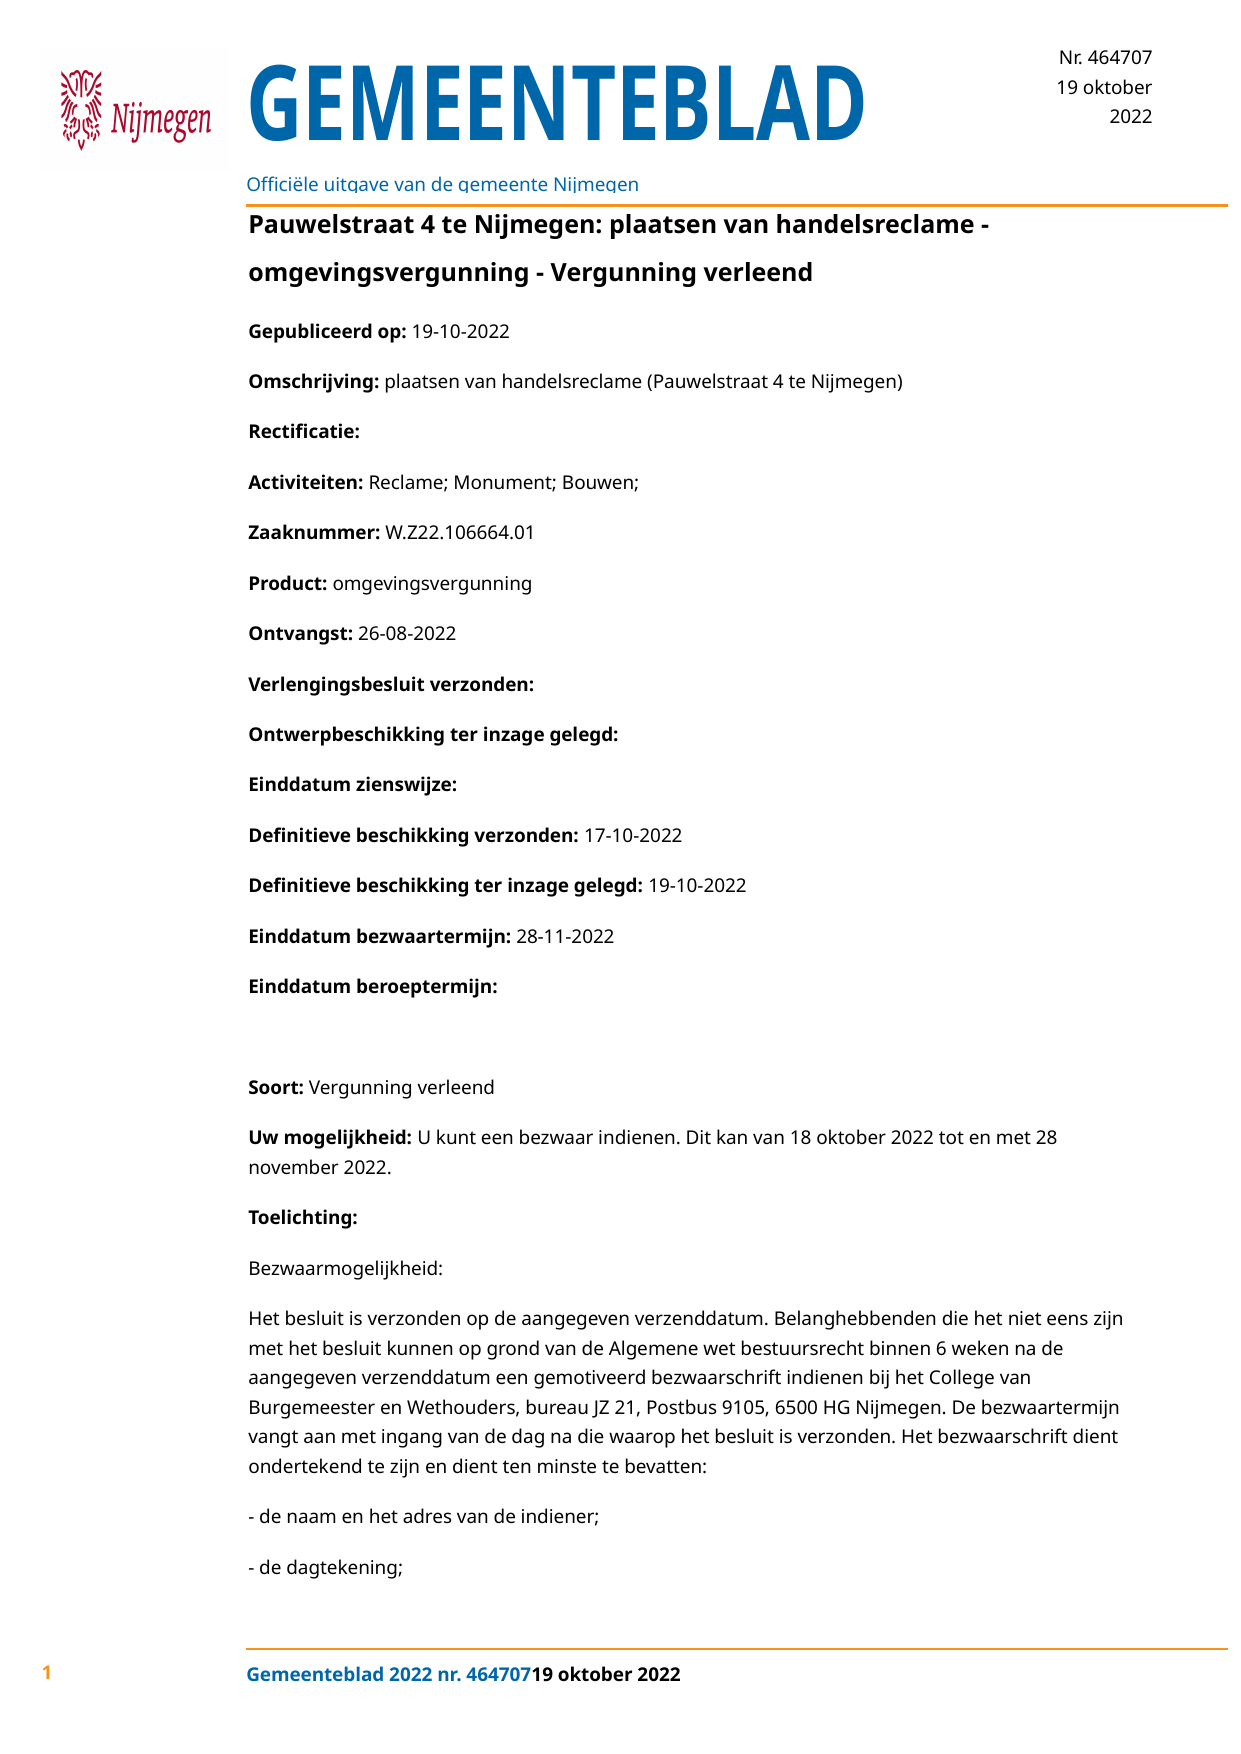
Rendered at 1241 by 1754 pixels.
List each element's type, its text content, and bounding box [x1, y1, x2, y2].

text Product: omgevingsvergunning [248, 570, 1152, 596]
text Einddatum zienswijze: [248, 772, 1152, 797]
text Definitieve beschikking ter inzage gelegd: 19-10-2022 [248, 872, 1152, 898]
text Activiteiten: Reclame; Monument; Bouwen; [248, 469, 1152, 495]
text Gepubliceerd op: 19-10-2022 [248, 318, 1152, 344]
text Einddatum beroeptermijn: [248, 973, 1152, 999]
picture [41, 47, 231, 172]
text Ontwerpbeschikking ter inzage gelegd: [248, 721, 1152, 747]
text Soort: Vergunning verleend [248, 1074, 1152, 1100]
text Definitieve beschikking verzonden: 17-10-2022 [248, 822, 1152, 848]
text Ontvangst: 26-08-2022 [248, 620, 1152, 646]
text Omschrijving: plaatsen van handelsreclame (Pauwelstraat 4 te Nijmegen) [248, 368, 1152, 394]
text Bezwaarmogelijkheid: [248, 1255, 1152, 1281]
text Rectificatie: [248, 419, 1152, 444]
text Uw mogelijkheid: U kunt een bezwaar indienen. Dit kan van 18 oktober 2022 tot en met 28 november 2022. [248, 1124, 1152, 1180]
text Zaaknummer: W.Z22.106664.01 [248, 519, 1152, 545]
text Verlengingsbesluit verzonden: [248, 671, 1152, 697]
text Het besluit is verzonden op de aangegeven verzenddatum. Belanghebbenden die het niet eens zijn met het besluit kunnen op grond van de Algemene wet bestuursrecht binnen 6 weken na de aangegeven verzenddatum een gemotiveerd bezwaarschrift indienen bij het College van Burgemeester en Wethouders, bureau JZ 21, Postbus 9105, 6500 HG Nijmegen. De bezwaartermijn vangt aan met ingang van de dag na die waarop het besluit is verzonden. Het bezwaarschrift dient ondertekend te zijn en dient ten minste te bevatten: [248, 1305, 1152, 1479]
text Einddatum bezwaartermijn: 28-11-2022 [248, 923, 1152, 949]
text Pauwelstraat 4 te Nijmegen: plaatsen van handelsreclame - omgevingsvergunning - Vergunning verleend [248, 207, 1152, 288]
text - de naam en het adres van de indiener; [248, 1504, 1152, 1529]
text Toelichting: [248, 1204, 1152, 1230]
text - de dagtekening; [248, 1554, 1152, 1580]
